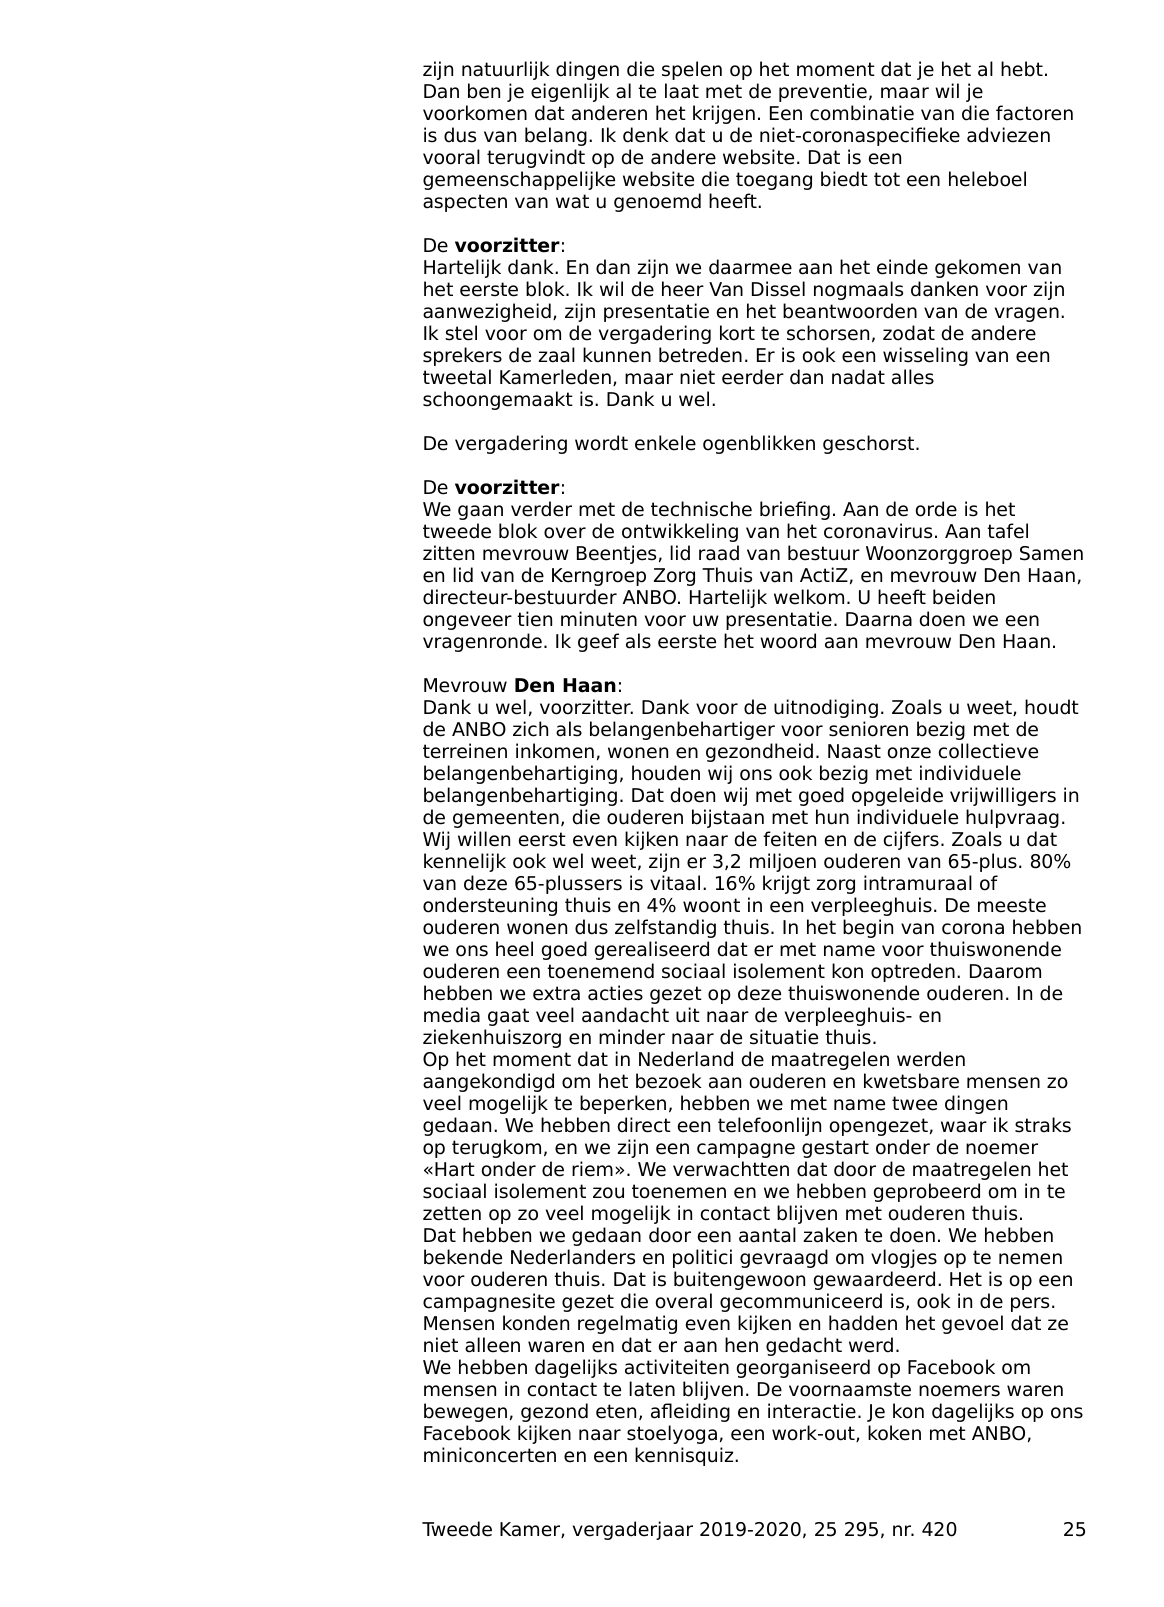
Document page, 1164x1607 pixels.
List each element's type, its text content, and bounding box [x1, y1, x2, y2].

text Mevrouw Den Haan: [422, 675, 1087, 697]
text Wij willen eerst even kijken naar de feiten en de cijfers. Zoals u dat kennelijk ook wel weet, zijn er 3,2 miljoen ouderen van 65-plus. 80% van deze 65-plussers is vitaal. 16% krijgt zorg intramuraal of ondersteuning thuis en 4% woont in een verpleeghuis. De meeste ouderen wonen dus zelfstandig thuis. In het begin van corona hebben we ons heel goed gerealiseerd dat er met name voor thuiswonende ouderen een toenemend sociaal isolement kon optreden. Daarom hebben we extra acties gezet op deze thuiswonende ouderen. In de media gaat veel aandacht uit naar de verpleeghuis- en ziekenhuiszorg en minder naar de situatie thuis. [422, 829, 1087, 1049]
text Op het moment dat in Nederland de maatregelen werden aangekondigd om het bezoek aan ouderen en kwetsbare mensen zo veel mogelijk te beperken, hebben we met name twee dingen gedaan. We hebben direct een telefoonlijn opengezet, waar ik straks op terugkom, en we zijn een campagne gestart onder de noemer «Hart onder de riem». We verwachtten dat door de maatregelen het sociaal isolement zou toenemen en we hebben geprobeerd om in te zetten op zo veel mogelijk in contact blijven met ouderen thuis. [422, 1049, 1087, 1225]
text We hebben dagelijks activiteiten georganiseerd op Facebook om mensen in contact te laten blijven. De voornaamste noemers waren bewegen, gezond eten, afleiding en interactie. Je kon dagelijks op ons Facebook kijken naar stoelyoga, een work-out, koken met ANBO, miniconcerten en een kennisquiz. [422, 1357, 1087, 1467]
text We gaan verder met de technische briefing. Aan de orde is het tweede blok over de ontwikkeling van het coronavirus. Aan tafel zitten mevrouw Beentjes, lid raad van bestuur Woonzorggroep Samen en lid van de Kerngroep Zorg Thuis van ActiZ, en mevrouw Den Haan, directeur-bestuurder ANBO. Hartelijk welkom. U heeft beiden ongeveer tien minuten voor uw presentatie. Daarna doen we een vragenronde. Ik geef als eerste het woord aan mevrouw Den Haan. [422, 499, 1087, 653]
text De voorzitter: [422, 477, 1087, 499]
text De voorzitter: [422, 235, 1087, 257]
text Hartelijk dank. En dan zijn we daarmee aan het einde gekomen van het eerste blok. Ik wil de heer Van Dissel nogmaals danken voor zijn aanwezigheid, zijn presentatie en het beantwoorden van de vragen. Ik stel voor om de vergadering kort te schorsen, zodat de andere sprekers de zaal kunnen betreden. Er is ook een wisseling van een tweetal Kamerleden, maar niet eerder dan nadat alles schoongemaakt is. Dank u wel. [422, 257, 1087, 411]
text Dat hebben we gedaan door een aantal zaken te doen. We hebben bekende Nederlanders en politici gevraagd om vlogjes op te nemen voor ouderen thuis. Dat is buitengewoon gewaardeerd. Het is op een campagnesite gezet die overal gecommuniceerd is, ook in de pers. Mensen konden regelmatig even kijken en hadden het gevoel dat ze niet alleen waren en dat er aan hen gedacht werd. [422, 1225, 1087, 1357]
text Dank u wel, voorzitter. Dank voor de uitnodiging. Zoals u weet, houdt de ANBO zich als belangenbehartiger voor senioren bezig met de terreinen inkomen, wonen en gezondheid. Naast onze collectieve belangenbehartiging, houden wij ons ook bezig met individuele belangenbehartiging. Dat doen wij met goed opgeleide vrijwilligers in de gemeenten, die ouderen bijstaan met hun individuele hulpvraag. [422, 697, 1087, 829]
text zijn natuurlijk dingen die spelen op het moment dat je het al hebt. Dan ben je eigenlijk al te laat met de preventie, maar wil je voorkomen dat anderen het krijgen. Een combinatie van die factoren is dus van belang. Ik denk dat u de niet-coronaspecifieke adviezen vooral terugvindt op de andere website. Dat is een gemeenschappelijke website die toegang biedt tot een heleboel aspecten van wat u genoemd heeft. [422, 59, 1087, 213]
text De vergadering wordt enkele ogenblikken geschorst. [422, 433, 1087, 455]
